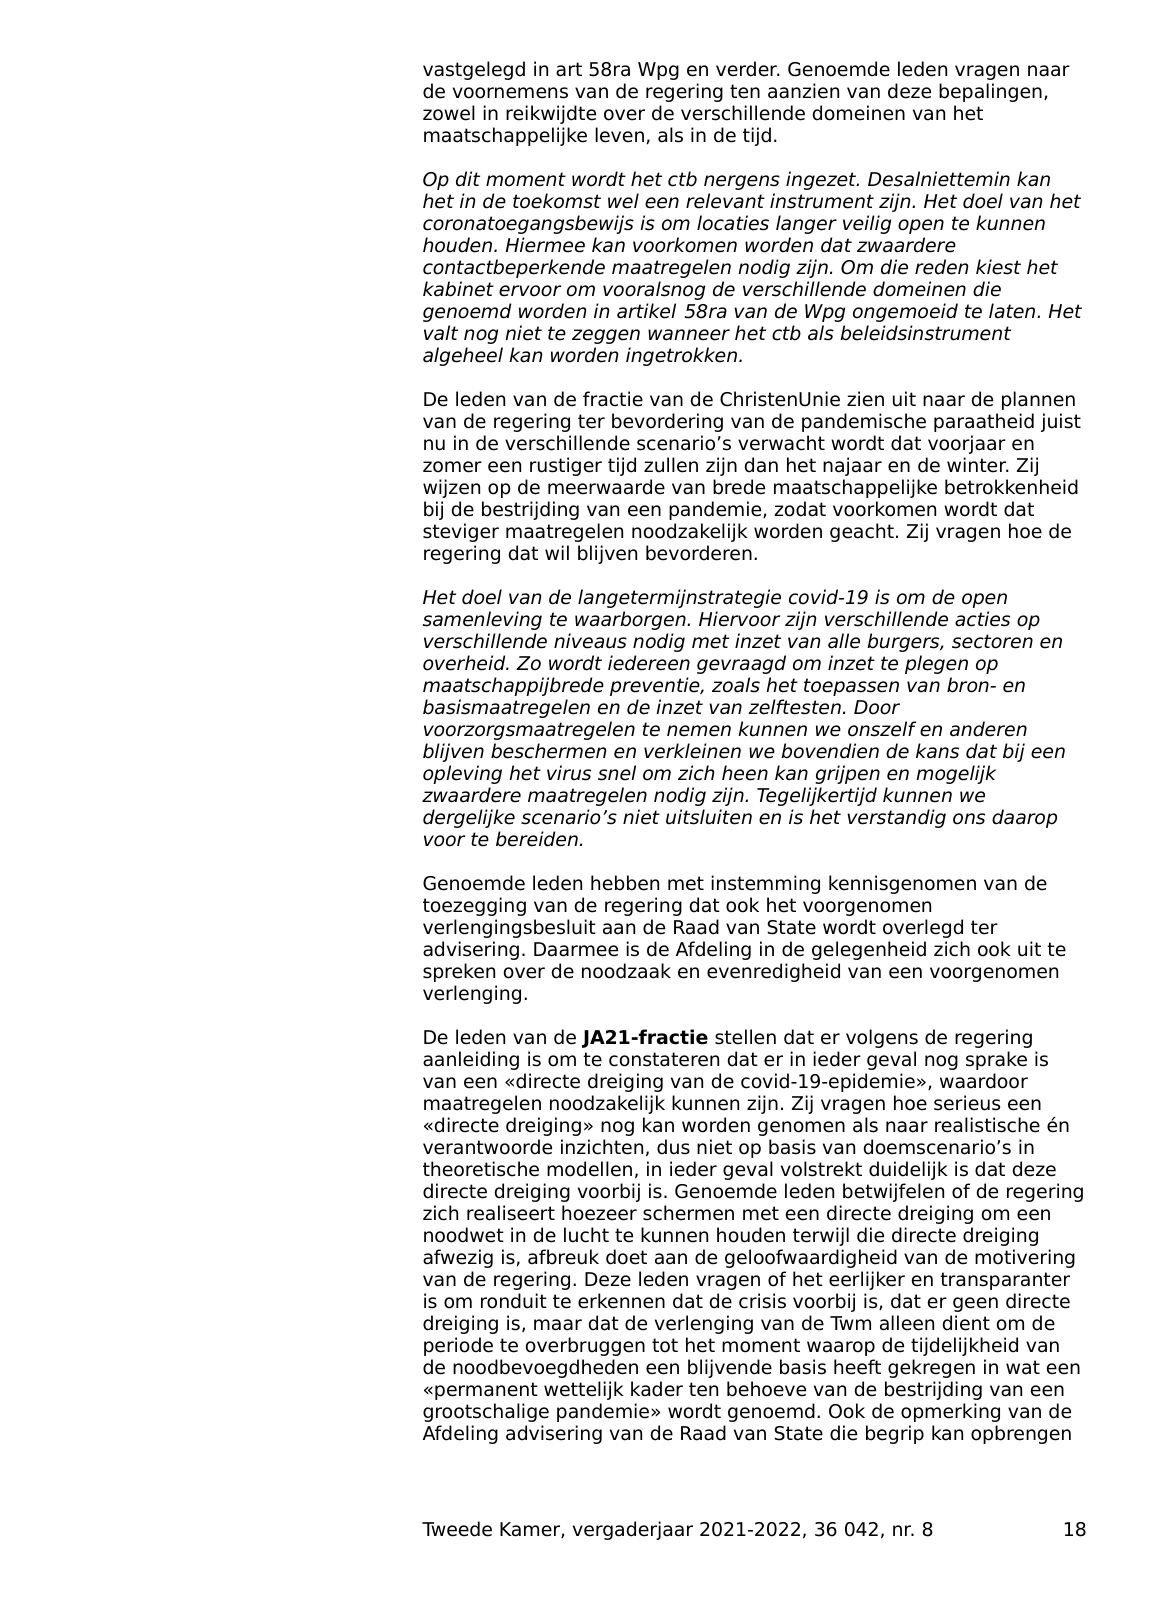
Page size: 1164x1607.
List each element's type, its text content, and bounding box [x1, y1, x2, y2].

text Genoemde leden hebben met instemming kennisgenomen van de toezegging van de regering dat ook het voorgenomen verlengingsbesluit aan de Raad van State wordt overlegd ter advisering. Daarmee is de Afdeling in de gelegenheid zich ook uit te spreken over de noodzaak en evenredigheid van een voorgenomen verlenging. [422, 873, 1087, 1005]
text De leden van de JA21-fractie stellen dat er volgens de regering aanleiding is om te constateren dat er in ieder geval nog sprake is van een «directe dreiging van de covid-19-epidemie», waardoor maatregelen noodzakelijk kunnen zijn. Zij vragen hoe serieus een «directe dreiging» nog kan worden genomen als naar realistische én verantwoorde inzichten, dus niet op basis van doemscenario’s in theoretische modellen, in ieder geval volstrekt duidelijk is dat deze directe dreiging voorbij is. Genoemde leden betwijfelen of de regering zich realiseert hoezeer schermen met een directe dreiging om een noodwet in de lucht te kunnen houden terwijl die directe dreiging afwezig is, afbreuk doet aan de geloofwaardigheid van de motivering van de regering. Deze leden vragen of het eerlijker en transparanter is om ronduit te erkennen dat de crisis voorbij is, dat er geen directe dreiging is, maar dat de verlenging van de Twm alleen dient om de periode te overbruggen tot het moment waarop de tijdelijkheid van de noodbevoegdheden een blijvende basis heeft gekregen in wat een «permanent wettelijk kader ten behoeve van de bestrijding van een grootschalige pandemie» wordt genoemd. Ook de opmerking van de Afdeling advisering van de Raad van State die begrip kan opbrengen [422, 1027, 1087, 1445]
text Op dit moment wordt het ctb nergens ingezet. Desalniettemin kan het in de toekomst wel een relevant instrument zijn. Het doel van het coronatoegangsbewijs is om locaties langer veilig open te kunnen houden. Hiermee kan voorkomen worden dat zwaardere contactbeperkende maatregelen nodig zijn. Om die reden kiest het kabinet ervoor om vooralsnog de verschillende domeinen die genoemd worden in artikel 58ra van de Wpg ongemoeid te laten. Het valt nog niet te zeggen wanneer het ctb als beleidsinstrument algeheel kan worden ingetrokken. [422, 169, 1087, 367]
text De leden van de fractie van de ChristenUnie zien uit naar de plannen van de regering ter bevordering van de pandemische paraatheid juist nu in de verschillende scenario’s verwacht wordt dat voorjaar en zomer een rustiger tijd zullen zijn dan het najaar en de winter. Zij wijzen op de meerwaarde van brede maatschappelijke betrokkenheid bij de bestrijding van een pandemie, zodat voorkomen wordt dat steviger maatregelen noodzakelijk worden geacht. Zij vragen hoe de regering dat wil blijven bevorderen. [422, 389, 1087, 565]
text Het doel van de langetermijnstrategie covid-19 is om de open samenleving te waarborgen. Hiervoor zijn verschillende acties op verschillende niveaus nodig met inzet van alle burgers, sectoren en overheid. Zo wordt iedereen gevraagd om inzet te plegen op maatschappijbrede preventie, zoals het toepassen van bron- en basismaatregelen en de inzet van zelftesten. Door voorzorgsmaatregelen te nemen kunnen we onszelf en anderen blijven beschermen en verkleinen we bovendien de kans dat bij een opleving het virus snel om zich heen kan grijpen en mogelijk zwaardere maatregelen nodig zijn. Tegelijkertijd kunnen we dergelijke scenario’s niet uitsluiten en is het verstandig ons daarop voor te bereiden. [422, 587, 1087, 851]
text vastgelegd in art 58ra Wpg en verder. Genoemde leden vragen naar de voornemens van de regering ten aanzien van deze bepalingen, zowel in reikwijdte over de verschillende domeinen van het maatschappelijke leven, als in de tijd. [422, 59, 1087, 147]
